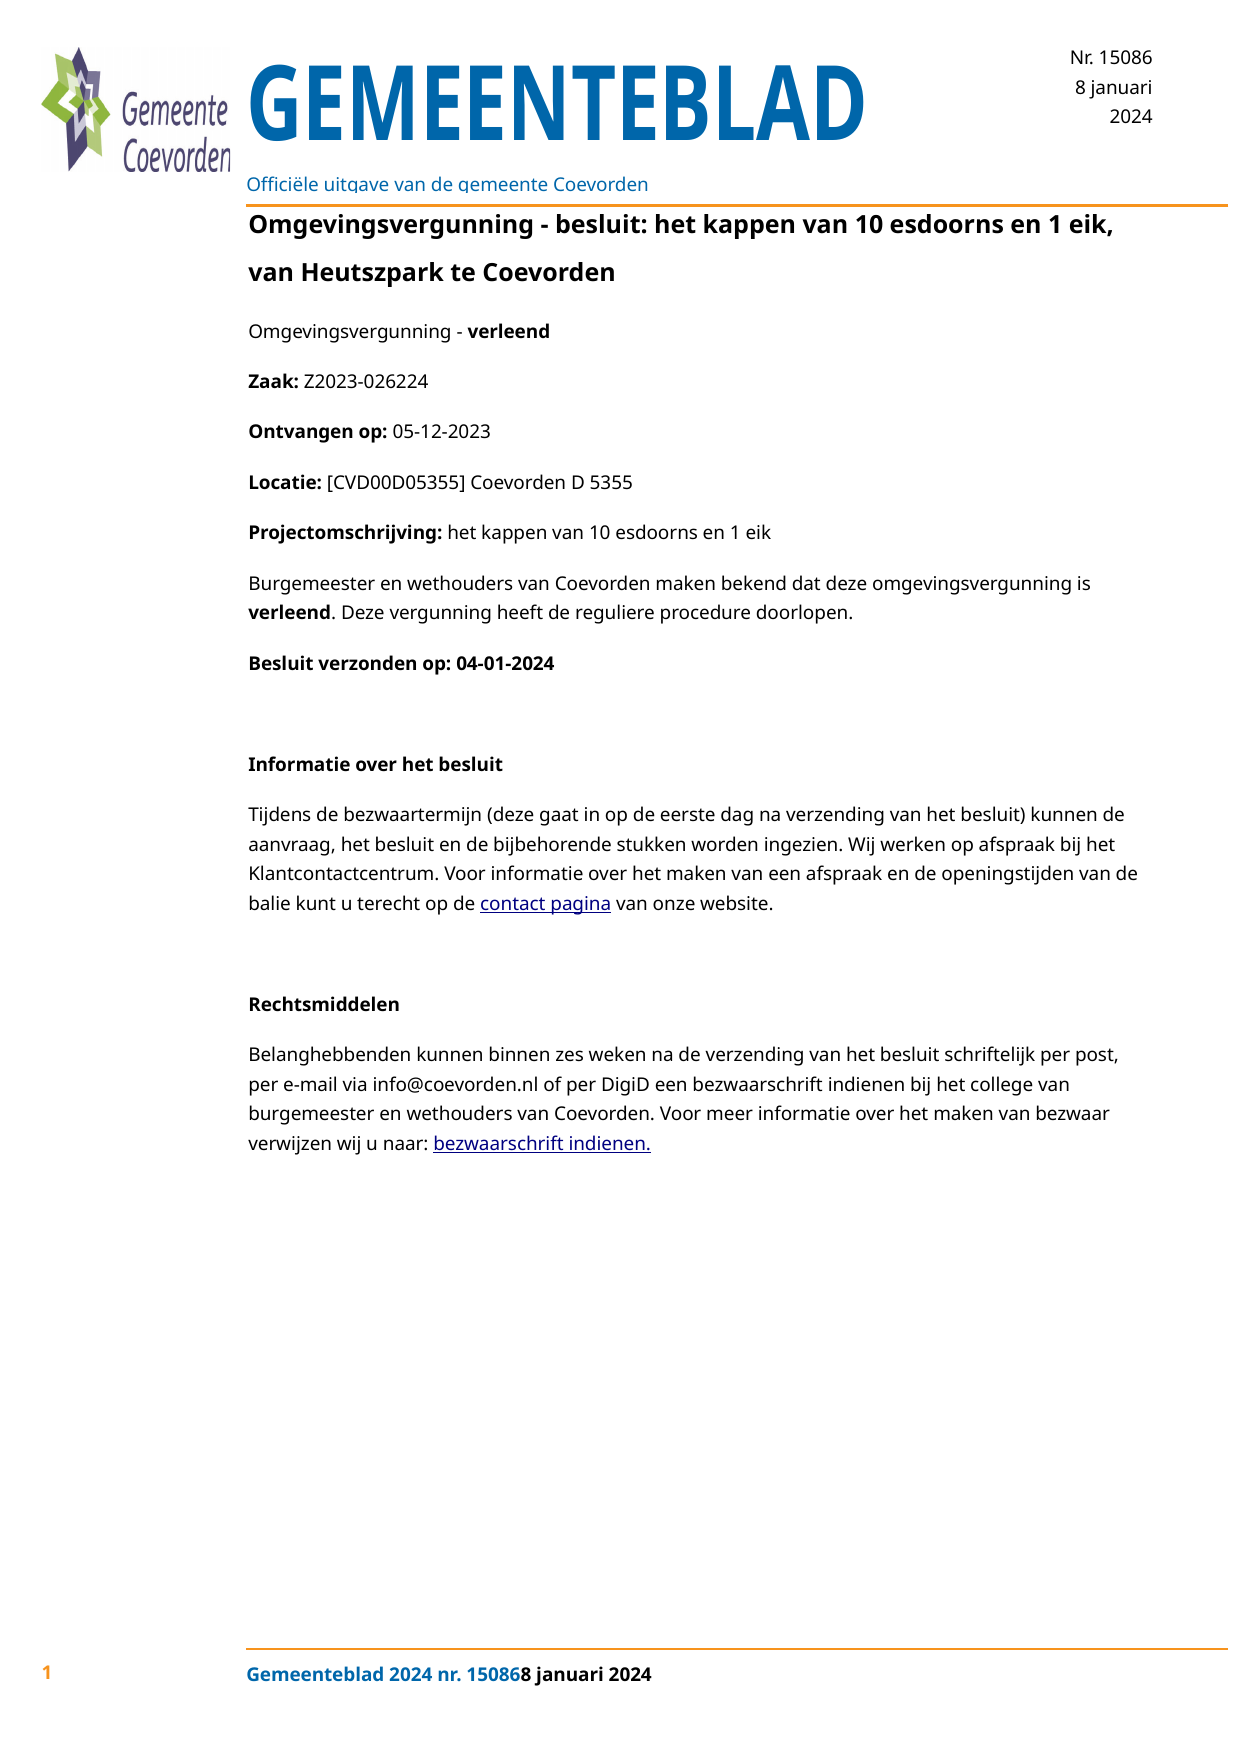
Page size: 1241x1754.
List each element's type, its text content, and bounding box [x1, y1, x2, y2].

text Burgemeester en wethouders van Coevorden maken bekend dat deze omgevingsvergunning is verleend. Deze vergunning heeft de reguliere procedure doorlopen. [248, 570, 1152, 625]
text Locatie: [CVD00D05355] Coevorden D 5355 [248, 469, 1152, 495]
text Informatie over het besluit [248, 751, 1152, 777]
text Omgevingsvergunning - verleend [248, 318, 1152, 344]
text Besluit verzonden op: 04-01-2024 [248, 650, 1152, 676]
picture [41, 47, 231, 172]
text Belanghebbenden kunnen binnen zes weken na de verzending van het besluit schriftelijk per post, per e-mail via info@coevorden.nl of per DigiD een bezwaarschrift indienen bij het college van burgemeester en wethouders van Coevorden. Voor meer informatie over het maken van bezwaar verwijzen wij u naar: bezwaarschrift indienen. [248, 1041, 1152, 1156]
text Ontvangen op: 05-12-2023 [248, 419, 1152, 444]
text Omgevingsvergunning - besluit: het kappen van 10 esdoorns en 1 eik, van Heutszpark te Coevorden [248, 207, 1152, 288]
text Zaak: Z2023-026224 [248, 368, 1152, 394]
text Projectomschrijving: het kappen van 10 esdoorns en 1 eik [248, 519, 1152, 545]
text Rechtsmiddelen [248, 991, 1152, 1017]
text Tijdens de bezwaartermijn (deze gaat in op de eerste dag na verzending van het besluit) kunnen de aanvraag, het besluit en de bijbehorende stukken worden ingezien. Wij werken op afspraak bij het Klantcontactcentrum. Voor informatie over het maken van een afspraak en de openingstijden van de balie kunt u terecht op de contact pagina van onze website. [248, 801, 1152, 916]
